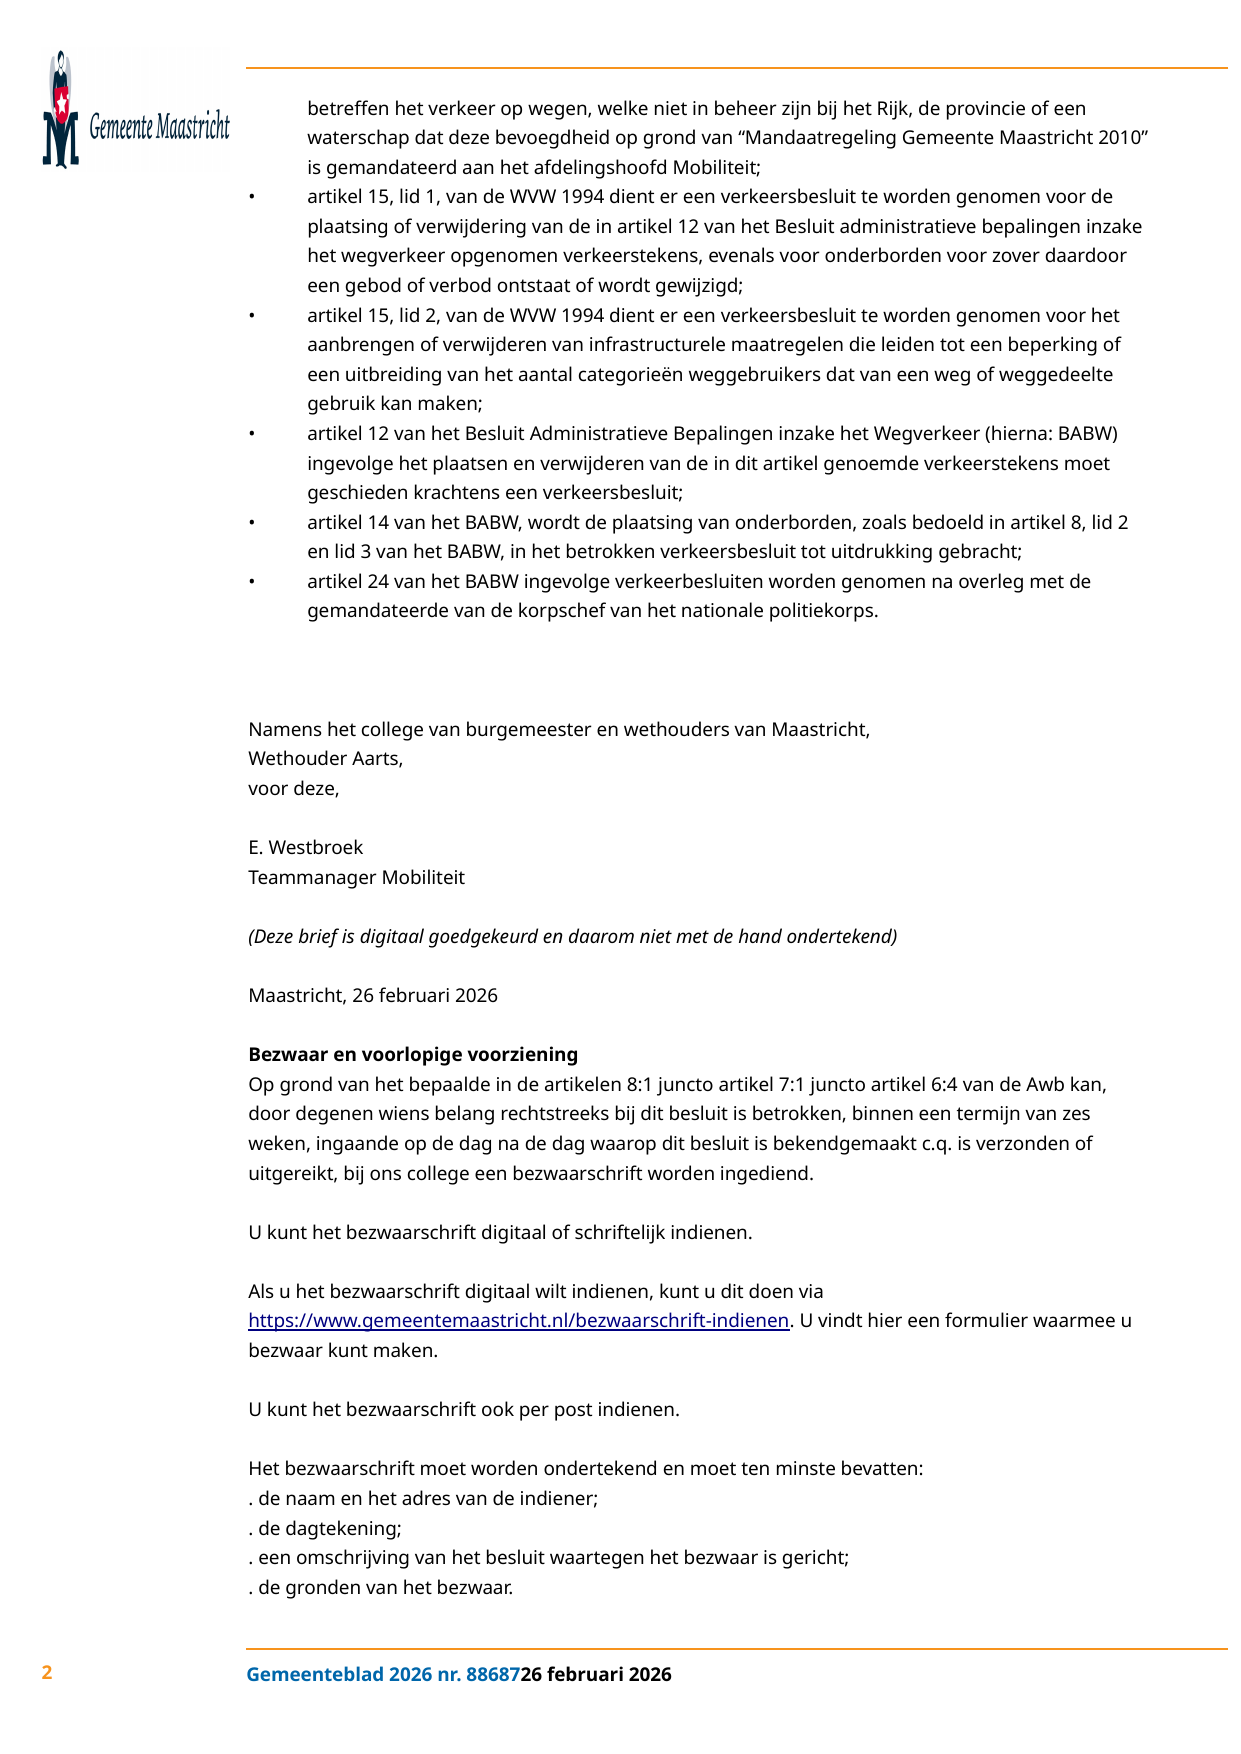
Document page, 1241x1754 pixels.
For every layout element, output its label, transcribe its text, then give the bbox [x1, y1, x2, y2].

text Bezwaar en voorlopige voorziening [248, 1041, 1152, 1067]
text Als u het bezwaarschrift digitaal wilt indienen, kunt u dit doen via https://www.gemeentemaastricht.nl/bezwaarschrift-indienen. U vindt hier een formulier waarmee u bezwaar kunt maken. [248, 1278, 1152, 1363]
list artikel 15, lid 1, van de WVW 1994 dient er een verkeersbesluit te worden genomen voor de plaatsing of verwijdering van de in artikel 12 van het Besluit administratieve bepalingen inzake het wegverkeer opgenomen verkeerstekens, evenals voor onderborden voor zover daardoor een gebod of verbod ontstaat of wordt gewijzigd; [248, 183, 1152, 298]
text E. Westbroek [248, 834, 1152, 860]
text U kunt het bezwaarschrift digitaal of schriftelijk indienen. [248, 1219, 1152, 1245]
text voor deze, [248, 775, 1152, 801]
text . de naam en het adres van de indiener; [248, 1485, 1152, 1511]
text . een omschrijving van het besluit waartegen het bezwaar is gericht; [248, 1544, 1152, 1570]
text Wethouder Aarts, [248, 746, 1152, 771]
list betreffen het verkeer op wegen, welke niet in beheer zijn bij het Rijk, de provincie of een waterschap dat deze bevoegdheid op grond van “Mandaatregeling Gemeente Maastricht 2010” is gemandateerd aan het afdelingshoofd Mobiliteit; [248, 95, 1152, 180]
text Het bezwaarschrift moet worden ondertekend en moet ten minste bevatten: [248, 1456, 1152, 1481]
text U kunt het bezwaarschrift ook per post indienen. [248, 1396, 1152, 1422]
list artikel 24 van het BABW ingevolge verkeerbesluiten worden genomen na overleg met de gemandateerde van de korpschef van het nationale politiekorps. [248, 568, 1152, 623]
text Maastricht, 26 februari 2026 [248, 982, 1152, 1008]
text . de dagtekening; [248, 1515, 1152, 1541]
text Namens het college van burgemeester en wethouders van Maastricht, [248, 716, 1152, 742]
list artikel 12 van het Besluit Administratieve Bepalingen inzake het Wegverkeer (hierna: BABW) ingevolge het plaatsen en verwijderen van de in dit artikel genoemde verkeerstekens moet geschieden krachtens een verkeersbesluit; [248, 420, 1152, 505]
picture [41, 47, 231, 172]
text Op grond van het bepaalde in de artikelen 8:1 juncto artikel 7:1 juncto artikel 6:4 van de Awb kan, door degenen wiens belang rechtstreeks bij dit besluit is betrokken, binnen een termijn van zes weken, ingaande op de dag na de dag waarop dit besluit is bekendgemaakt c.q. is verzonden of uitgereikt, bij ons college een bezwaarschrift worden ingediend. [248, 1071, 1152, 1186]
text (Deze brief is digitaal goedgekeurd en daarom niet met de hand ondertekend) [248, 923, 1152, 949]
list artikel 14 van het BABW, wordt de plaatsing van onderborden, zoals bedoeld in artikel 8, lid 2 en lid 3 van het BABW, in het betrokken verkeersbesluit tot uitdrukking gebracht; [248, 509, 1152, 564]
list artikel 15, lid 2, van de WVW 1994 dient er een verkeersbesluit te worden genomen voor het aanbrengen of verwijderen van infrastructurele maatregelen die leiden tot een beperking of een uitbreiding van het aantal categorieën weggebruikers dat van een weg of weggedeelte gebruik kan maken; [248, 302, 1152, 416]
text Teammanager Mobiliteit [248, 864, 1152, 890]
text . de gronden van het bezwaar. [248, 1574, 1152, 1600]
